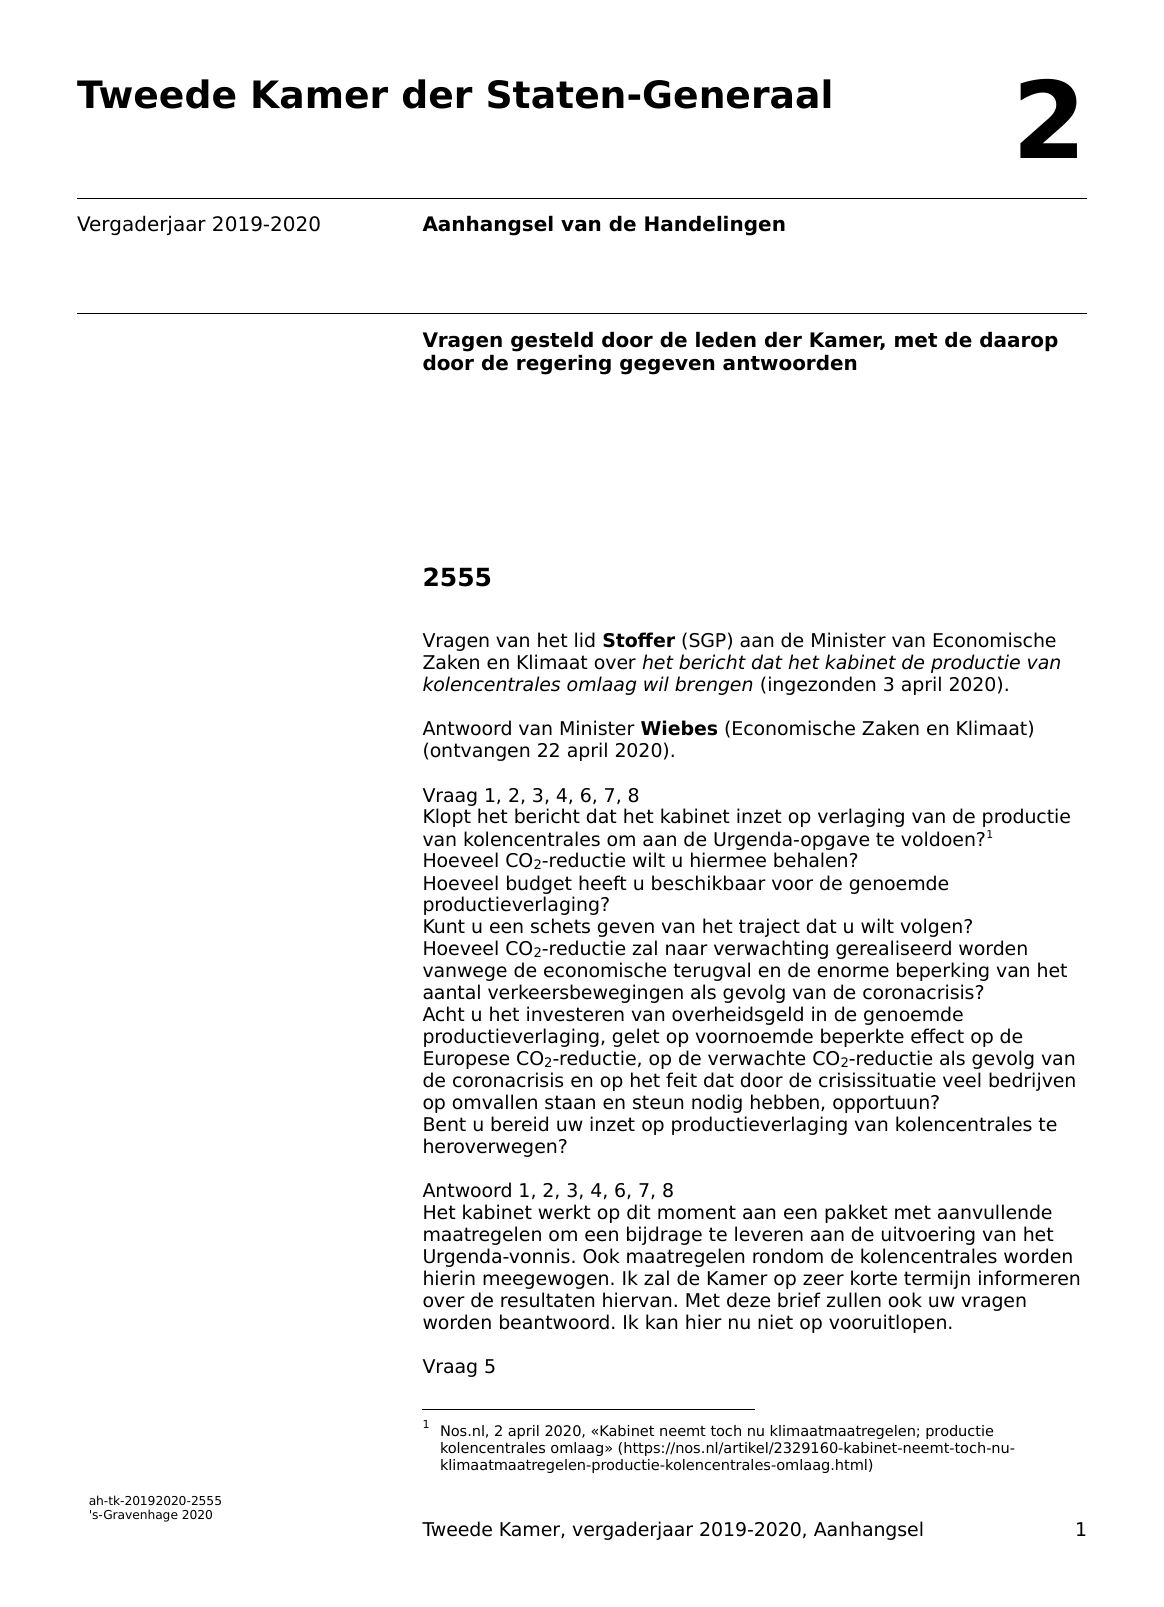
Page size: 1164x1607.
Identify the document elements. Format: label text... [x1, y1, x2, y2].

text Antwoord van Minister Wiebes (Economische Zaken en Klimaat) (ontvangen 22 april 2020). [422, 718, 1087, 762]
text Hoeveel budget heeft u beschikbaar voor de genoemde productieverlaging? [422, 872, 1087, 916]
table_cell [77, 314, 422, 375]
text Acht u het investeren van overheidsgeld in de genoemde productieverlaging, gelet op voornoemde beperkte effect op de Europese CO2-reductie, op de verwachte CO2-reductie als gevolg van de coronacrisis en op het feit dat door de crisissituatie veel bedrijven op omvallen staan en steun nodig hebben, opportuun? [422, 1004, 1087, 1114]
text Nos.nl, 2 april 2020, «Kabinet neemt toch nu klimaatmaatregelen; productie kolencentrales omlaag» (https://nos.nl/artikel/2329160-kabinet-neemt-toch-nu-klimaatmaatregelen-productie-kolencentrales-omlaag.html) [422, 1418, 1087, 1474]
text Kunt u een schets geven van het traject dat u wilt volgen? [422, 916, 1087, 938]
table_cell Aanhangsel van de Handelingen [422, 199, 1087, 313]
text Antwoord 1, 2, 3, 4, 6, 7, 8 [422, 1180, 1087, 1202]
text Vraag 5 [422, 1356, 1087, 1378]
text 's-Gravenhage 2020 [88, 1508, 323, 1522]
table_cell Vergaderjaar 2019-2020 [77, 199, 422, 313]
text ah-tk-20192020-2555 [88, 1494, 323, 1508]
text Klopt het bericht dat het kabinet inzet op verlaging van de productie van kolencentrales om aan de Urgenda-opgave te voldoen? [422, 806, 1087, 850]
text Hoeveel CO2-reductie zal naar verwachting gerealiseerd worden vanwege de economische terugval en de enorme beperking van het aantal verkeersbewegingen als gevolg van de coronacrisis? [422, 938, 1087, 1004]
table_header Tweede Kamer der Staten-Generaal [77, 59, 886, 198]
table_cell Vragen gesteld door de leden der Kamer, met de daarop door de regering gegeven antwoorden [422, 314, 1087, 375]
text Hoeveel CO2-reductie wilt u hiermee behalen? [422, 850, 1087, 872]
text Bent u bereid uw inzet op productieverlaging van kolencentrales te heroverwegen? [422, 1114, 1087, 1158]
text Vraag 1, 2, 3, 4, 6, 7, 8 [422, 784, 1087, 806]
table_header 2 [886, 59, 1087, 198]
text Het kabinet werkt op dit moment aan een pakket met aanvullende maatregelen om een bijdrage te leveren aan de uitvoering van het Urgenda-vonnis. Ook maatregelen rondom de kolencentrales worden hierin meegewogen. Ik zal de Kamer op zeer korte termijn informeren over de resultaten hiervan. Met deze brief zullen ook uw vragen worden beantwoord. Ik kan hier nu niet op vooruitlopen. [422, 1202, 1087, 1334]
text Vragen van het lid Stoffer (SGP) aan de Minister van Economische Zaken en Klimaat over het bericht dat het kabinet de productie van kolencentrales omlaag wil brengen (ingezonden 3 april 2020). [422, 630, 1087, 696]
text 2555 [422, 563, 1087, 592]
